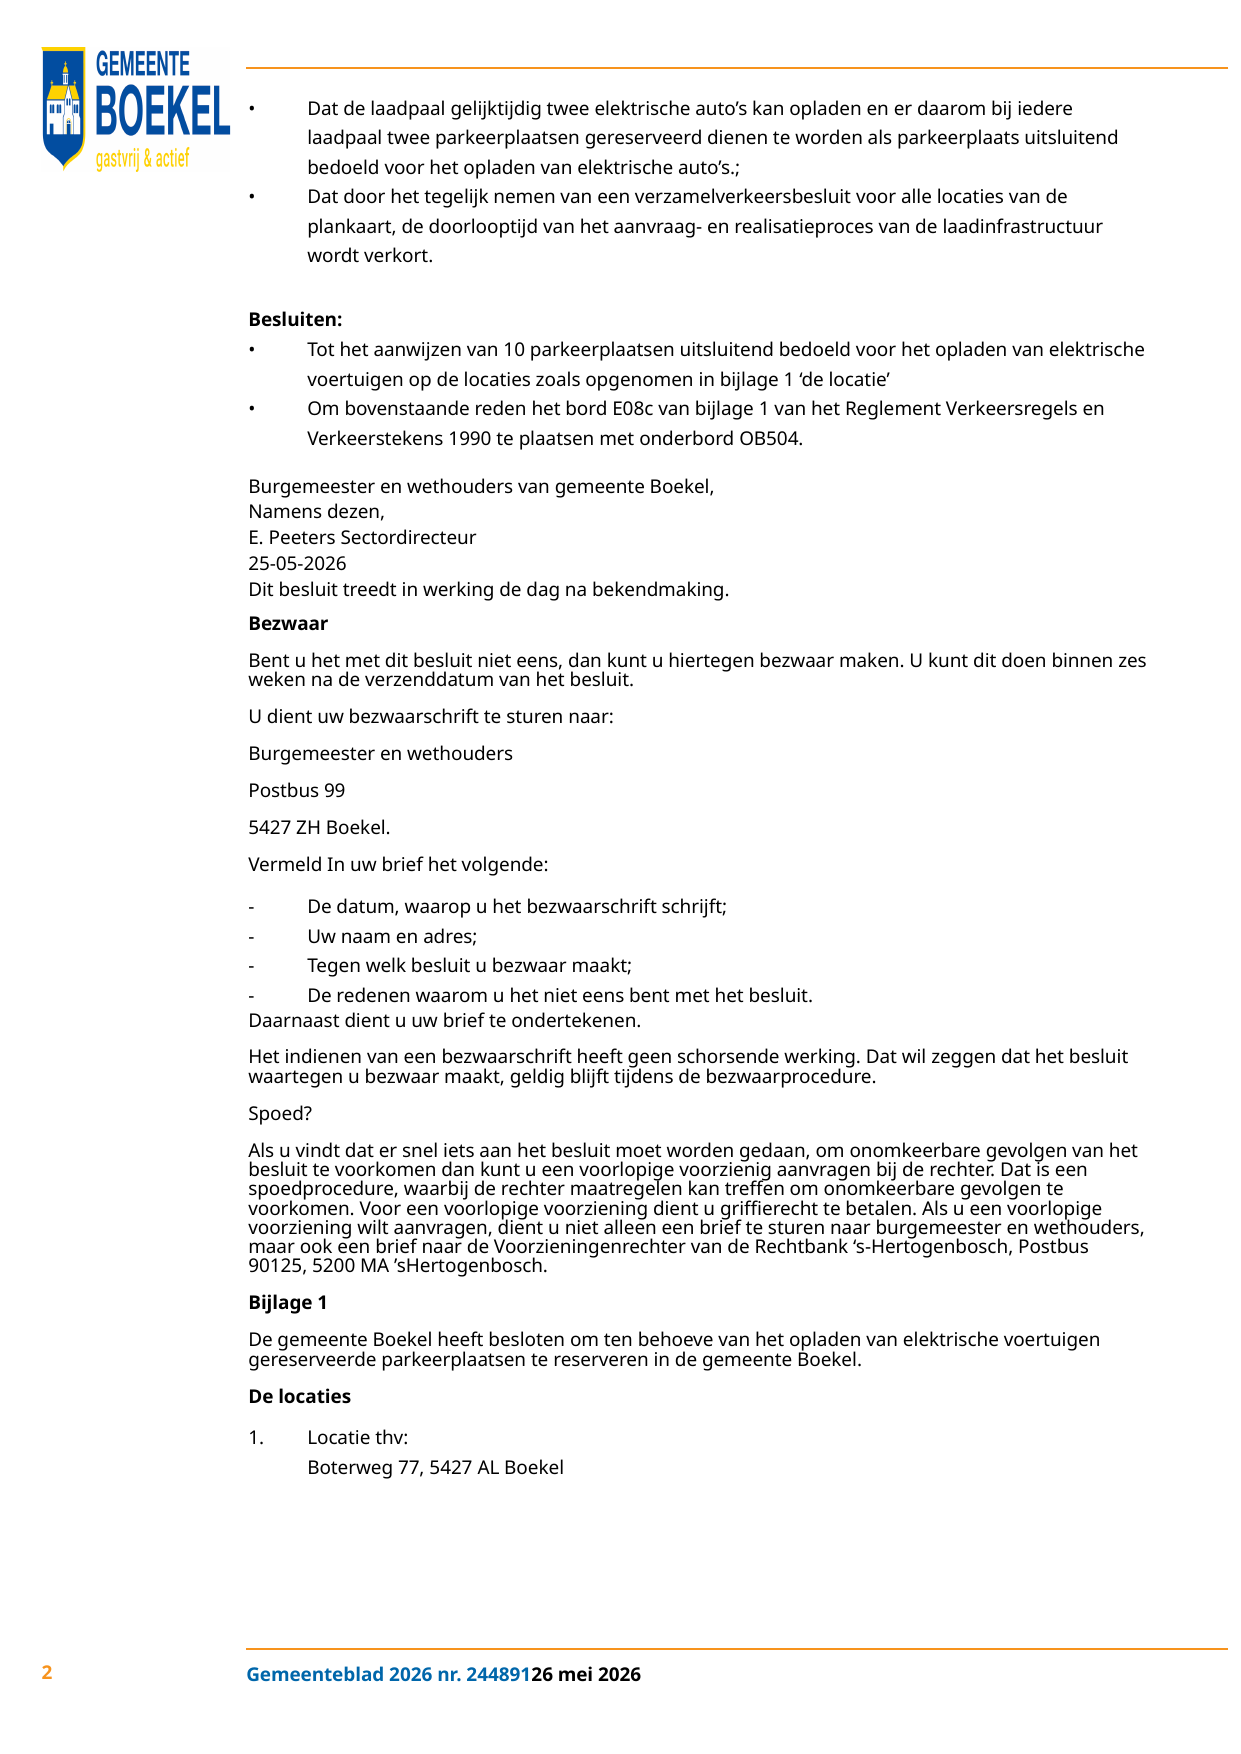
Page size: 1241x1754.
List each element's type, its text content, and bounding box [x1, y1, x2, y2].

list Tegen welk besluit u bezwaar maakt; [248, 952, 1152, 978]
text Postbus 99 [248, 782, 1152, 802]
text Het indienen van een bezwaarschrift heeft geen schorsende werking. Dat wil zeggen dat het besluit waartegen u bezwaar maakt, geldig blijft tijdens de bezwaarprocedure. [248, 1048, 1152, 1087]
text Als u vindt dat er snel iets aan het besluit moet worden gedaan, om onomkeerbare gevolgen van het besluit te voorkomen dan kunt u een voorlopige voorzienig aanvragen bij de rechter. Dat is een spoedprocedure, waarbij de rechter maatregelen kan treffen om onomkeerbare gevolgen te voorkomen. Voor een voorlopige voorziening dient u griffierecht te betalen. Als u een voorlopige voorziening wilt aanvragen, dient u niet alleen een brief te sturen naar burgemeester en wethouders, maar ook een brief naar de Voorzieningenrechter van de Rechtbank ‘s-Hertogenbosch, Postbus 90125, 5200 MA ’sHertogenbosch. [248, 1142, 1152, 1277]
text Burgemeester en wethouders van gemeente Boekel, [248, 473, 1152, 498]
list Locatie thv: [248, 1424, 1152, 1450]
text Bent u het met dit besluit niet eens, dan kunt u hiertegen bezwaar maken. U kunt dit doen binnen zes weken na de verzenddatum van het besluit. [248, 652, 1152, 691]
text De locaties [248, 1388, 1152, 1407]
list Dat door het tegelijk nemen van een verzamelverkeersbesluit voor alle locaties van de plankaart, de doorlooptijd van het aanvraag- en realisatieproces van de laadinfrastructuur wordt verkort. [248, 183, 1152, 268]
text Spoed? [248, 1105, 1152, 1124]
text Besluiten: [248, 307, 1152, 332]
text Namens dezen, [248, 498, 1152, 524]
text Bezwaar [248, 615, 1152, 634]
text E. Peeters Sectordirecteur [248, 524, 1152, 550]
text Vermeld In uw brief het volgende: [248, 856, 1152, 876]
list Uw naam en adres; [248, 923, 1152, 948]
text 5427 ZH Boekel. [248, 819, 1152, 838]
text Daarnaast dient u uw brief te ondertekenen. [248, 1012, 1152, 1031]
list De datum, waarop u het bezwaarschrift schrijft; [248, 893, 1152, 919]
list Tot het aanwijzen van 10 parkeerplaatsen uitsluitend bedoeld voor het opladen van elektrische voertuigen op de locaties zoals opgenomen in bijlage 1 ‘de locatie’ [248, 336, 1152, 392]
list Om bovenstaande reden het bord E08c van bijlage 1 van het Reglement Verkeersregels en Verkeerstekens 1990 te plaatsen met onderbord OB504. [248, 395, 1152, 451]
list Boterweg 77, 5427 AL Boekel [248, 1454, 1152, 1480]
text U dient uw bezwaarschrift te sturen naar: [248, 708, 1152, 728]
text De gemeente Boekel heeft besloten om ten behoeve van het opladen van elektrische voertuigen gereserveerde parkeerplaatsen te reserveren in de gemeente Boekel. [248, 1331, 1152, 1370]
text 25-05-2026 [248, 550, 1152, 576]
text Bijlage 1 [248, 1294, 1152, 1314]
list Dat de laadpaal gelijktijdig twee elektrische auto’s kan opladen en er daarom bij iedere laadpaal twee parkeerplaatsen gereserveerd dienen te worden als parkeerplaats uitsluitend bedoeld voor het opladen van elektrische auto’s.; [248, 95, 1152, 180]
list De redenen waarom u het niet eens bent met het besluit. [248, 982, 1152, 1008]
picture [41, 47, 231, 172]
text Burgemeester en wethouders [248, 745, 1152, 764]
text Dit besluit treedt in werking de dag na bekendmaking. [248, 576, 1152, 601]
